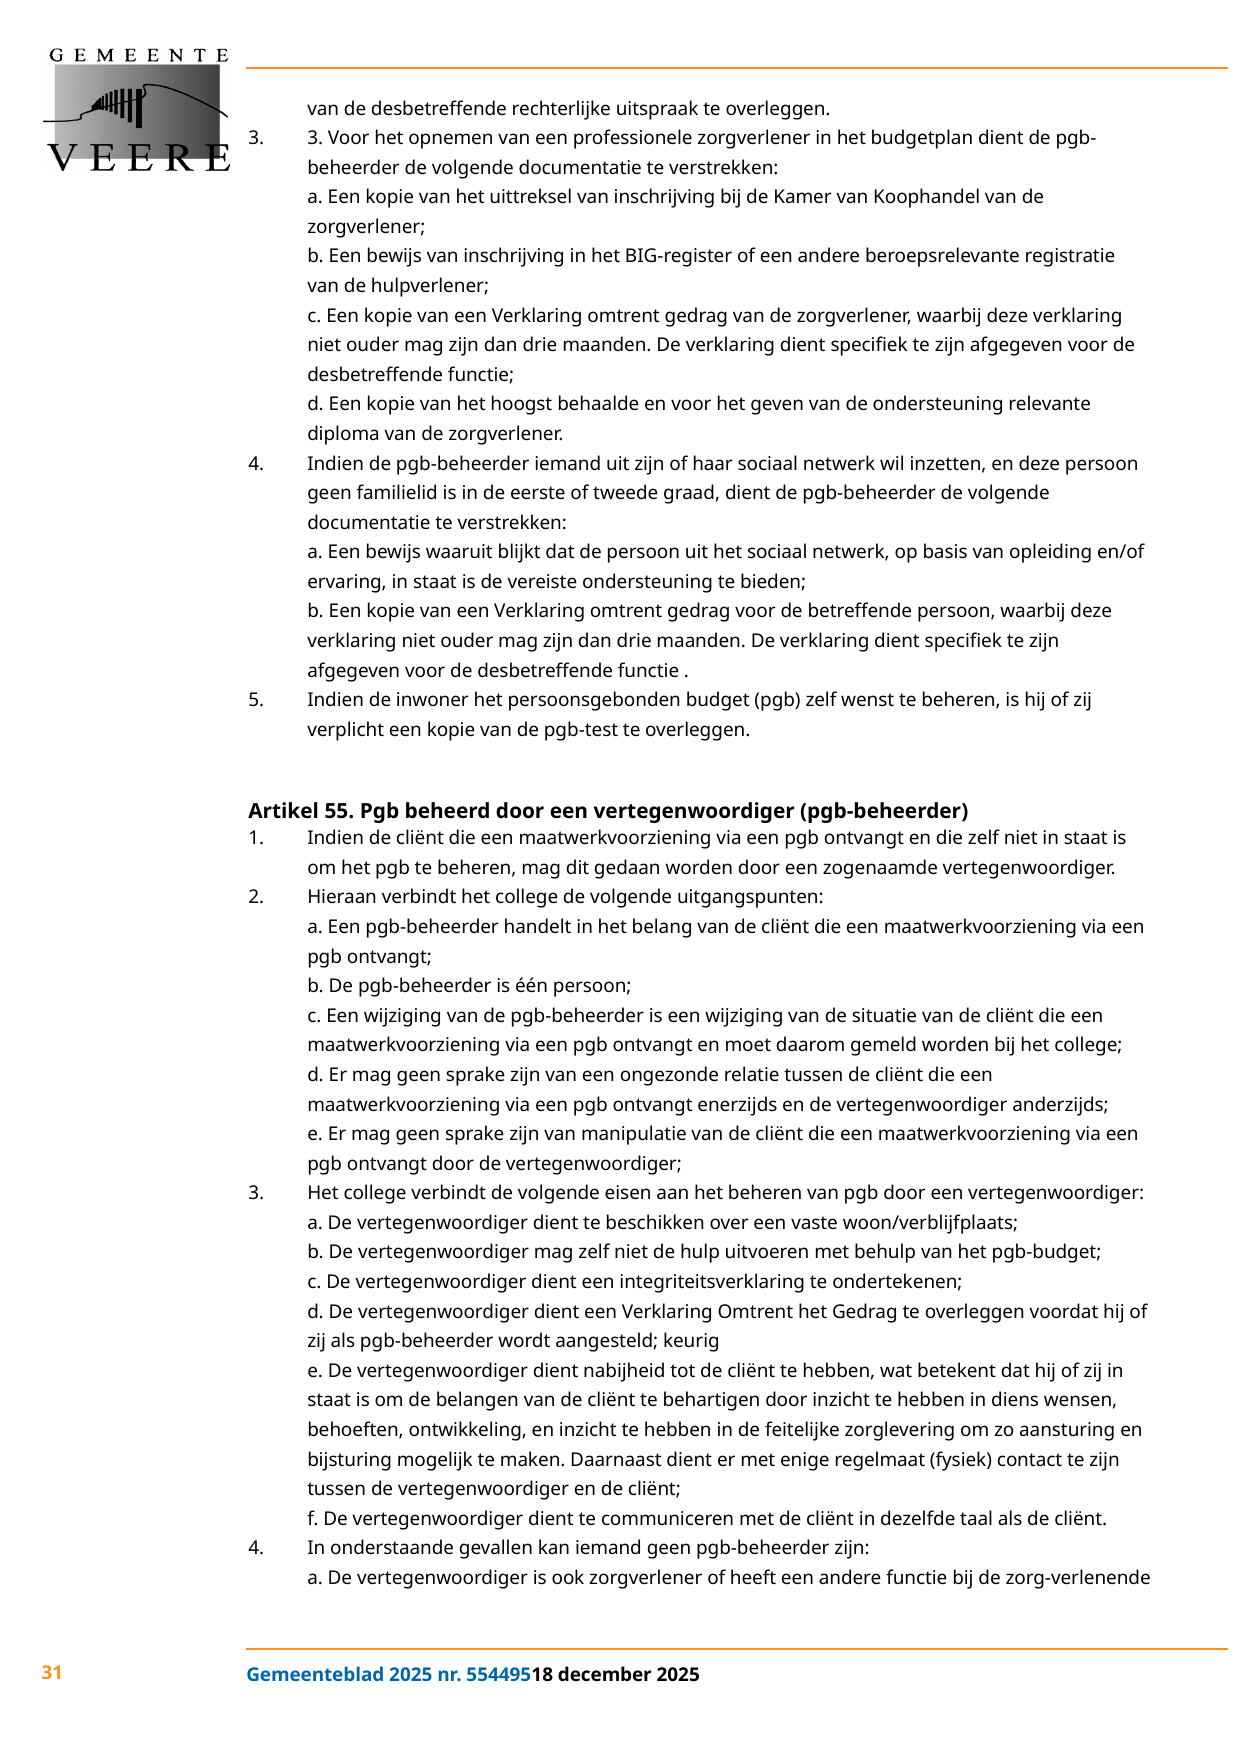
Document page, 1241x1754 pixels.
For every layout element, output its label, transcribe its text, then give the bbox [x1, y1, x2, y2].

list van de desbetreffende rechterlijke uitspraak te overleggen. [248, 95, 1152, 121]
list c. De vertegenwoordiger dient een integriteitsverklaring te ondertekenen; [248, 1268, 1152, 1294]
list Indien de cliënt die een maatwerkvoorziening via een pgb ontvangt en die zelf niet in staat is om het pgb te beheren, mag dit gedaan worden door een zogenaamde vertegenwoordiger. [248, 824, 1152, 880]
list b. De pgb-beheerder is één persoon; [248, 972, 1152, 998]
list a. Een kopie van het uittreksel van inschrijving bij de Kamer van Koophandel van de zorgverlener; [248, 183, 1152, 239]
list b. Een kopie van een Verklaring omtrent gedrag voor de betreffende persoon, waarbij deze verklaring niet ouder mag zijn dan drie maanden. De verklaring dient specifiek te zijn afgegeven voor de desbetreffende functie . [248, 598, 1152, 683]
list e. De vertegenwoordiger dient nabijheid tot de cliënt te hebben, wat betekent dat hij of zij in staat is om de belangen van de cliënt te behartigen door inzicht te hebben in diens wensen, behoeften, ontwikkeling, en inzicht te hebben in de feitelijke zorglevering om zo aansturing en bijsturing mogelijk te maken. Daarnaast dient er met enige regelmaat (fysiek) contact te zijn tussen de vertegenwoordiger en de cliënt; [248, 1357, 1152, 1501]
list 3. Voor het opnemen van een professionele zorgverlener in het budgetplan dient de pgb-beheerder de volgende documentatie te verstrekken: [248, 124, 1152, 180]
list c. Een wijziging van de pgb-beheerder is een wijziging van de situatie van de cliënt die een maatwerkvoorziening via een pgb ontvangt en moet daarom gemeld worden bij het college; [248, 1002, 1152, 1057]
list c. Een kopie van een Verklaring omtrent gedrag van de zorgverlener, waarbij deze verklaring niet ouder mag zijn dan drie maanden. De verklaring dient specifiek te zijn afgegeven voor de desbetreffende functie; [248, 302, 1152, 387]
list Indien de inwoner het persoonsgebonden budget (pgb) zelf wenst te beheren, is hij of zij verplicht een kopie van de pgb-test te overleggen. [248, 686, 1152, 742]
picture [41, 47, 231, 172]
text Artikel 55. Pgb beheerd door een vertegenwoordiger (pgb-beheerder) [248, 796, 1152, 824]
list Het college verbindt de volgende eisen aan het beheren van pgb door een vertegenwoordiger: [248, 1179, 1152, 1205]
list a. Een pgb-beheerder handelt in het belang van de cliënt die een maatwerkvoorziening via een pgb ontvangt; [248, 913, 1152, 968]
list Hieraan verbindt het college de volgende uitgangspunten: [248, 884, 1152, 909]
list a. Een bewijs waaruit blijkt dat de persoon uit het sociaal netwerk, op basis van opleiding en/of ervaring, in staat is de vereiste ondersteuning te bieden; [248, 538, 1152, 594]
list d. Er mag geen sprake zijn van een ongezonde relatie tussen de cliënt die een maatwerkvoorziening via een pgb ontvangt enerzijds en de vertegenwoordiger anderzijds; [248, 1061, 1152, 1116]
list b. De vertegenwoordiger mag zelf niet de hulp uitvoeren met behulp van het pgb-budget; [248, 1239, 1152, 1264]
list d. De vertegenwoordiger dient een Verklaring Omtrent het Gedrag te overleggen voordat hij of zij als pgb-beheerder wordt aangesteld; keurig [248, 1298, 1152, 1353]
list f. De vertegenwoordiger dient te communiceren met de cliënt in dezelfde taal als de cliënt. [248, 1505, 1152, 1531]
list b. Een bewijs van inschrijving in het BIG-register of een andere beroepsrelevante registratie van de hulpverlener; [248, 243, 1152, 298]
list Indien de pgb-beheerder iemand uit zijn of haar sociaal netwerk wil inzetten, en deze persoon geen familielid is in de eerste of tweede graad, dient de pgb-beheerder de volgende documentatie te verstrekken: [248, 450, 1152, 535]
list a. De vertegenwoordiger is ook zorgverlener of heeft een andere functie bij de zorg-verlenende [248, 1564, 1152, 1590]
list e. Er mag geen sprake zijn van manipulatie van de cliënt die een maatwerkvoorziening via een pgb ontvangt door de vertegenwoordiger; [248, 1120, 1152, 1176]
list d. Een kopie van het hoogst behaalde en voor het geven van de ondersteuning relevante diploma van de zorgverlener. [248, 391, 1152, 446]
list a. De vertegenwoordiger dient te beschikken over een vaste woon/verblijfplaats; [248, 1209, 1152, 1235]
list In onderstaande gevallen kan iemand geen pgb-beheerder zijn: [248, 1534, 1152, 1560]
